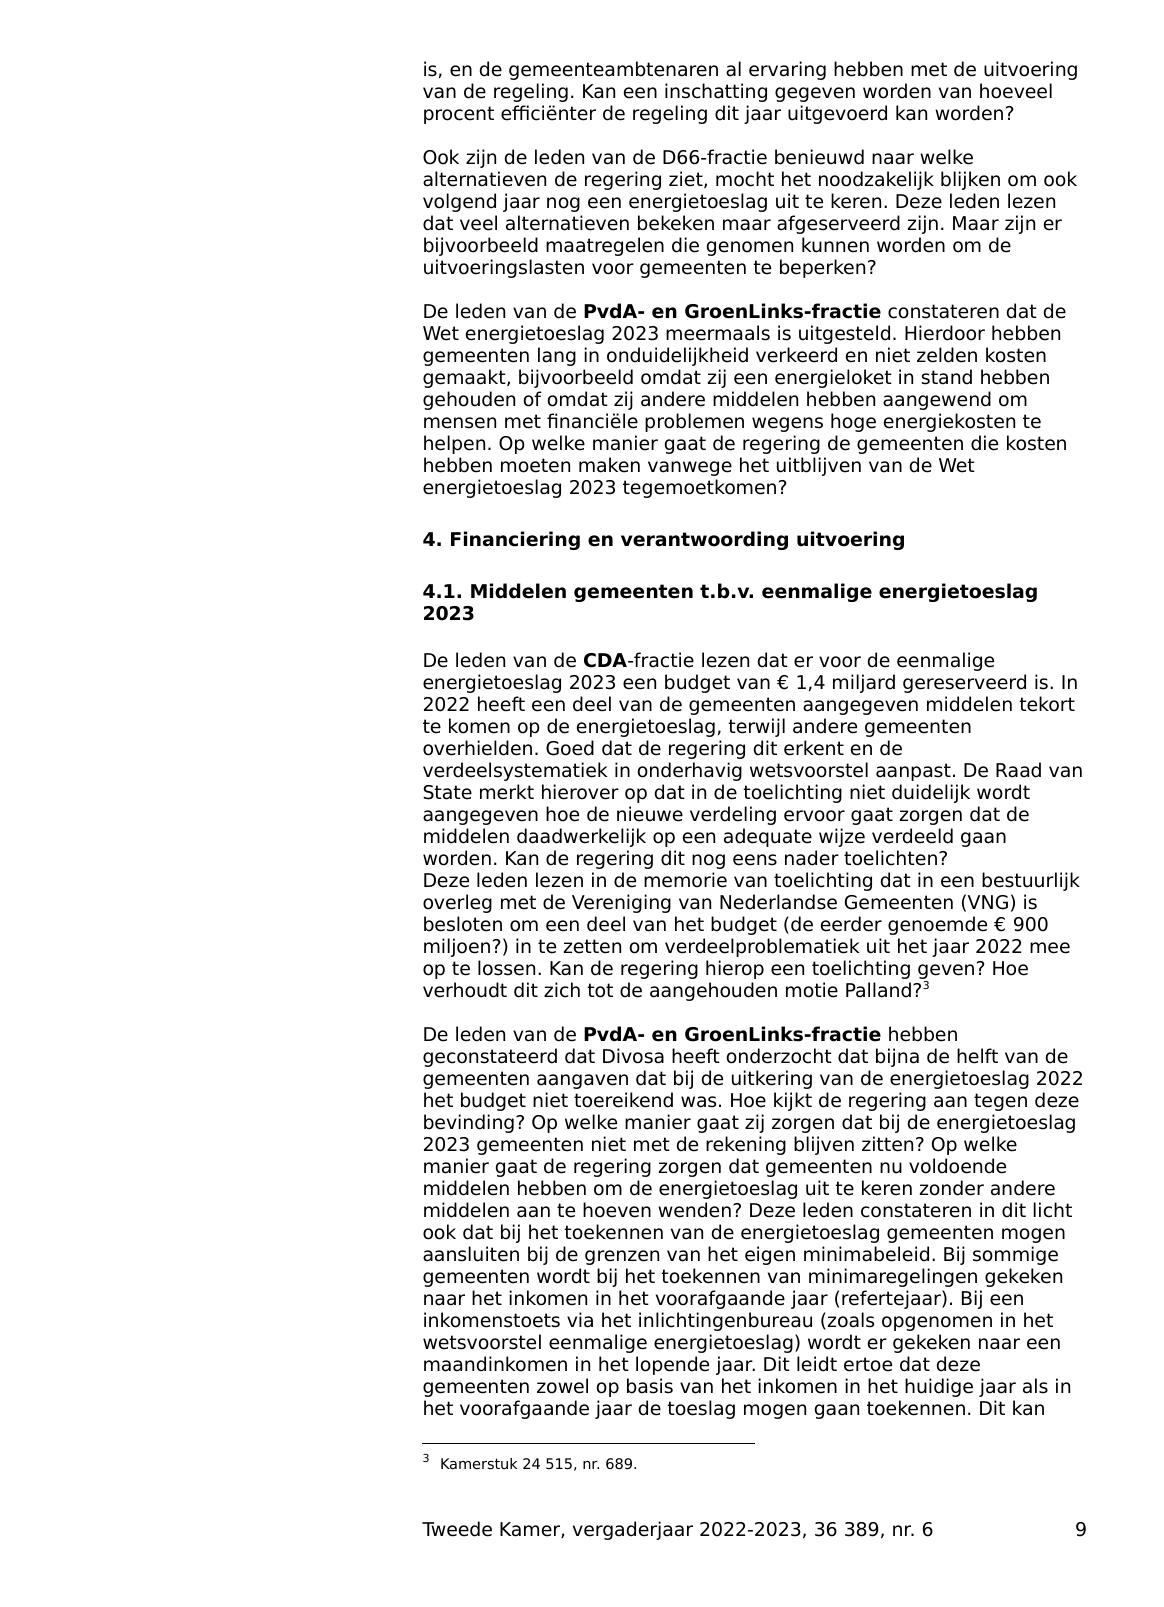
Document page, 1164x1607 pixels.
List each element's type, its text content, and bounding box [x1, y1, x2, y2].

text De leden van de PvdA- en GroenLinks-fractie constateren dat de Wet energietoeslag 2023 meermaals is uitgesteld. Hierdoor hebben gemeenten lang in onduidelijkheid verkeerd en niet zelden kosten gemaakt, bijvoorbeeld omdat zij een energieloket in stand hebben gehouden of omdat zij andere middelen hebben aangewend om mensen met financiële problemen wegens hoge energiekosten te helpen. Op welke manier gaat de regering de gemeenten die kosten hebben moeten maken vanwege het uitblijven van de Wet energietoeslag 2023 tegemoetkomen? [422, 301, 1087, 499]
text De leden van de PvdA- en GroenLinks-fractie hebben geconstateerd dat Divosa heeft onderzocht dat bijna de helft van de gemeenten aangaven dat bij de uitkering van de energietoeslag 2022 het budget niet toereikend was. Hoe kijkt de regering aan tegen deze bevinding? Op welke manier gaat zij zorgen dat bij de energietoeslag 2023 gemeenten niet met de rekening blijven zitten? Op welke manier gaat de regering zorgen dat gemeenten nu voldoende middelen hebben om de energietoeslag uit te keren zonder andere middelen aan te hoeven wenden? Deze leden constateren in dit licht ook dat bij het toekennen van de energietoeslag gemeenten mogen aansluiten bij de grenzen van het eigen minimabeleid. Bij sommige gemeenten wordt bij het toekennen van minimaregelingen gekeken naar het inkomen in het voorafgaande jaar (refertejaar). Bij een inkomenstoets via het inlichtingenbureau (zoals opgenomen in het wetsvoorstel eenmalige energietoeslag) wordt er gekeken naar een maandinkomen in het lopende jaar. Dit leidt ertoe dat deze gemeenten zowel op basis van het inkomen in het huidige jaar als in het voorafgaande jaar de toeslag mogen gaan toekennen. Dit kan [422, 1024, 1087, 1419]
text Kamerstuk 24 515, nr. 689. [422, 1452, 1087, 1474]
text Ook zijn de leden van de D66-fractie benieuwd naar welke alternatieven de regering ziet, mocht het noodzakelijk blijken om ook volgend jaar nog een energietoeslag uit te keren. Deze leden lezen dat veel alternatieven bekeken maar afgeserveerd zijn. Maar zijn er bijvoorbeeld maatregelen die genomen kunnen worden om de uitvoeringslasten voor gemeenten te beperken? [422, 147, 1087, 279]
subtitle 4.1. Middelen gemeenten t.b.v. eenmalige energietoeslag 2023 [422, 581, 1087, 625]
text is, en de gemeenteambtenaren al ervaring hebben met de uitvoering van de regeling. Kan een inschatting gegeven worden van hoeveel procent efficiënter de regeling dit jaar uitgevoerd kan worden? [422, 59, 1087, 125]
text De leden van de CDA-fractie lezen dat er voor de eenmalige energietoeslag 2023 een budget van € 1,4 miljard gereserveerd is. In 2022 heeft een deel van de gemeenten aangegeven middelen tekort te komen op de energietoeslag, terwijl andere gemeenten overhielden. Goed dat de regering dit erkent en de verdeelsystematiek in onderhavig wetsvoorstel aanpast. De Raad van State merkt hierover op dat in de toelichting niet duidelijk wordt aangegeven hoe de nieuwe verdeling ervoor gaat zorgen dat de middelen daadwerkelijk op een adequate wijze verdeeld gaan worden. Kan de regering dit nog eens nader toelichten? [422, 650, 1087, 870]
subtitle 4. Financiering en verantwoording uitvoering [422, 529, 1087, 551]
text Deze leden lezen in de memorie van toelichting dat in een bestuurlijk overleg met de Vereniging van Nederlandse Gemeenten (VNG) is besloten om een deel van het budget (de eerder genoemde € 900 miljoen?) in te zetten om verdeelproblematiek uit het jaar 2022 mee op te lossen. Kan de regering hierop een toelichting geven? Hoe verhoudt dit zich tot de aangehouden motie Palland? [422, 870, 1087, 1002]
